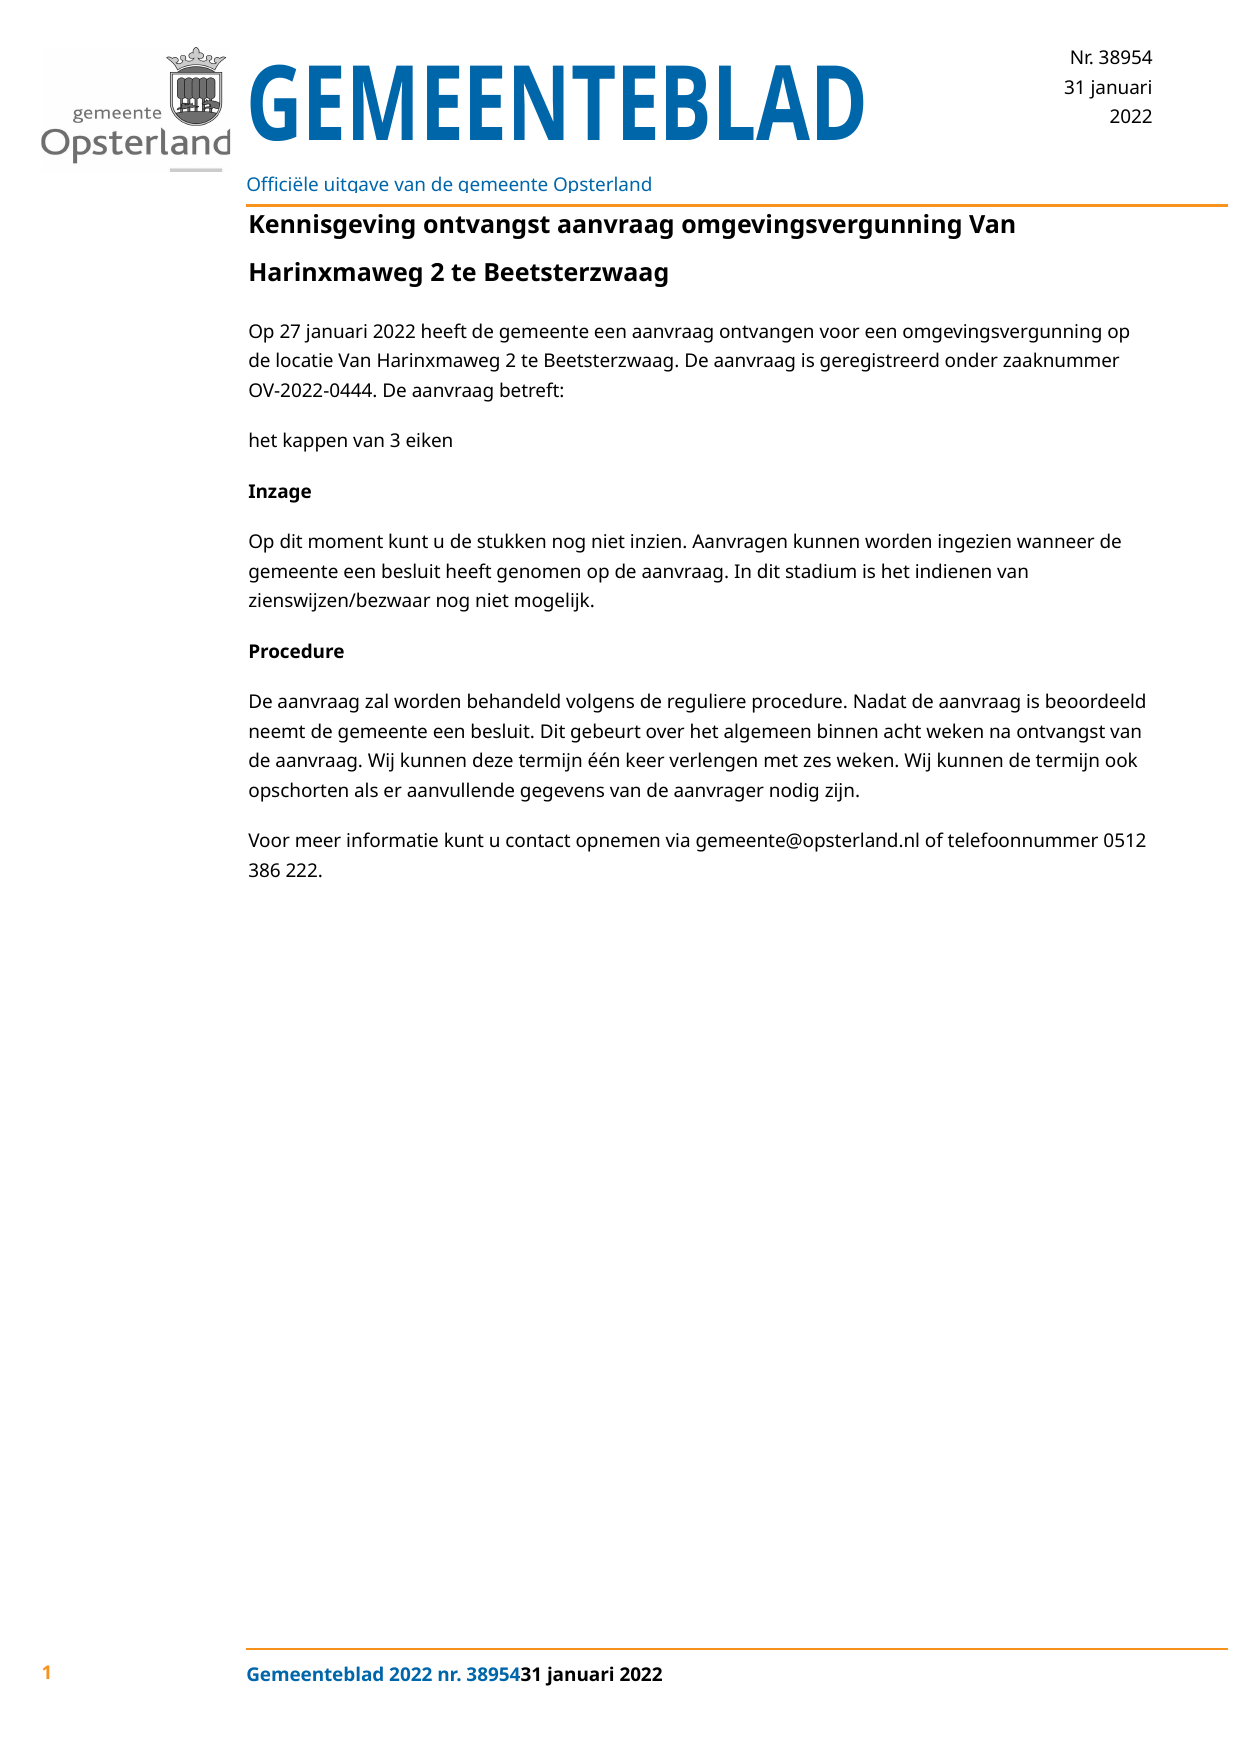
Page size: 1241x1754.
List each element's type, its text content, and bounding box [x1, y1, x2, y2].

picture [41, 47, 231, 172]
text Procedure [248, 638, 1152, 664]
text Inzage [248, 478, 1152, 504]
text het kappen van 3 eiken [248, 427, 1152, 453]
text Voor meer informatie kunt u contact opnemen via gemeente@opsterland.nl of telefoonnummer 0512 386 222. [248, 827, 1152, 883]
text De aanvraag zal worden behandeld volgens de reguliere procedure. Nadat de aanvraag is beoordeeld neemt de gemeente een besluit. Dit gebeurt over het algemeen binnen acht weken na ontvangst van de aanvraag. Wij kunnen deze termijn één keer verlengen met zes weken. Wij kunnen de termijn ook opschorten als er aanvullende gegevens van de aanvrager nodig zijn. [248, 688, 1152, 803]
text Op 27 januari 2022 heeft de gemeente een aanvraag ontvangen voor een omgevingsvergunning op de locatie Van Harinxmaweg 2 te Beetsterzwaag. De aanvraag is geregistreerd onder zaaknummer OV-2022-0444. De aanvraag betreft: [248, 318, 1152, 403]
text Op dit moment kunt u de stukken nog niet inzien. Aanvragen kunnen worden ingezien wanneer de gemeente een besluit heeft genomen op de aanvraag. In dit stadium is het indienen van zienswijzen/bezwaar nog niet mogelijk. [248, 528, 1152, 613]
text Kennisgeving ontvangst aanvraag omgevingsvergunning Van Harinxmaweg 2 te Beetsterzwaag [248, 207, 1152, 288]
